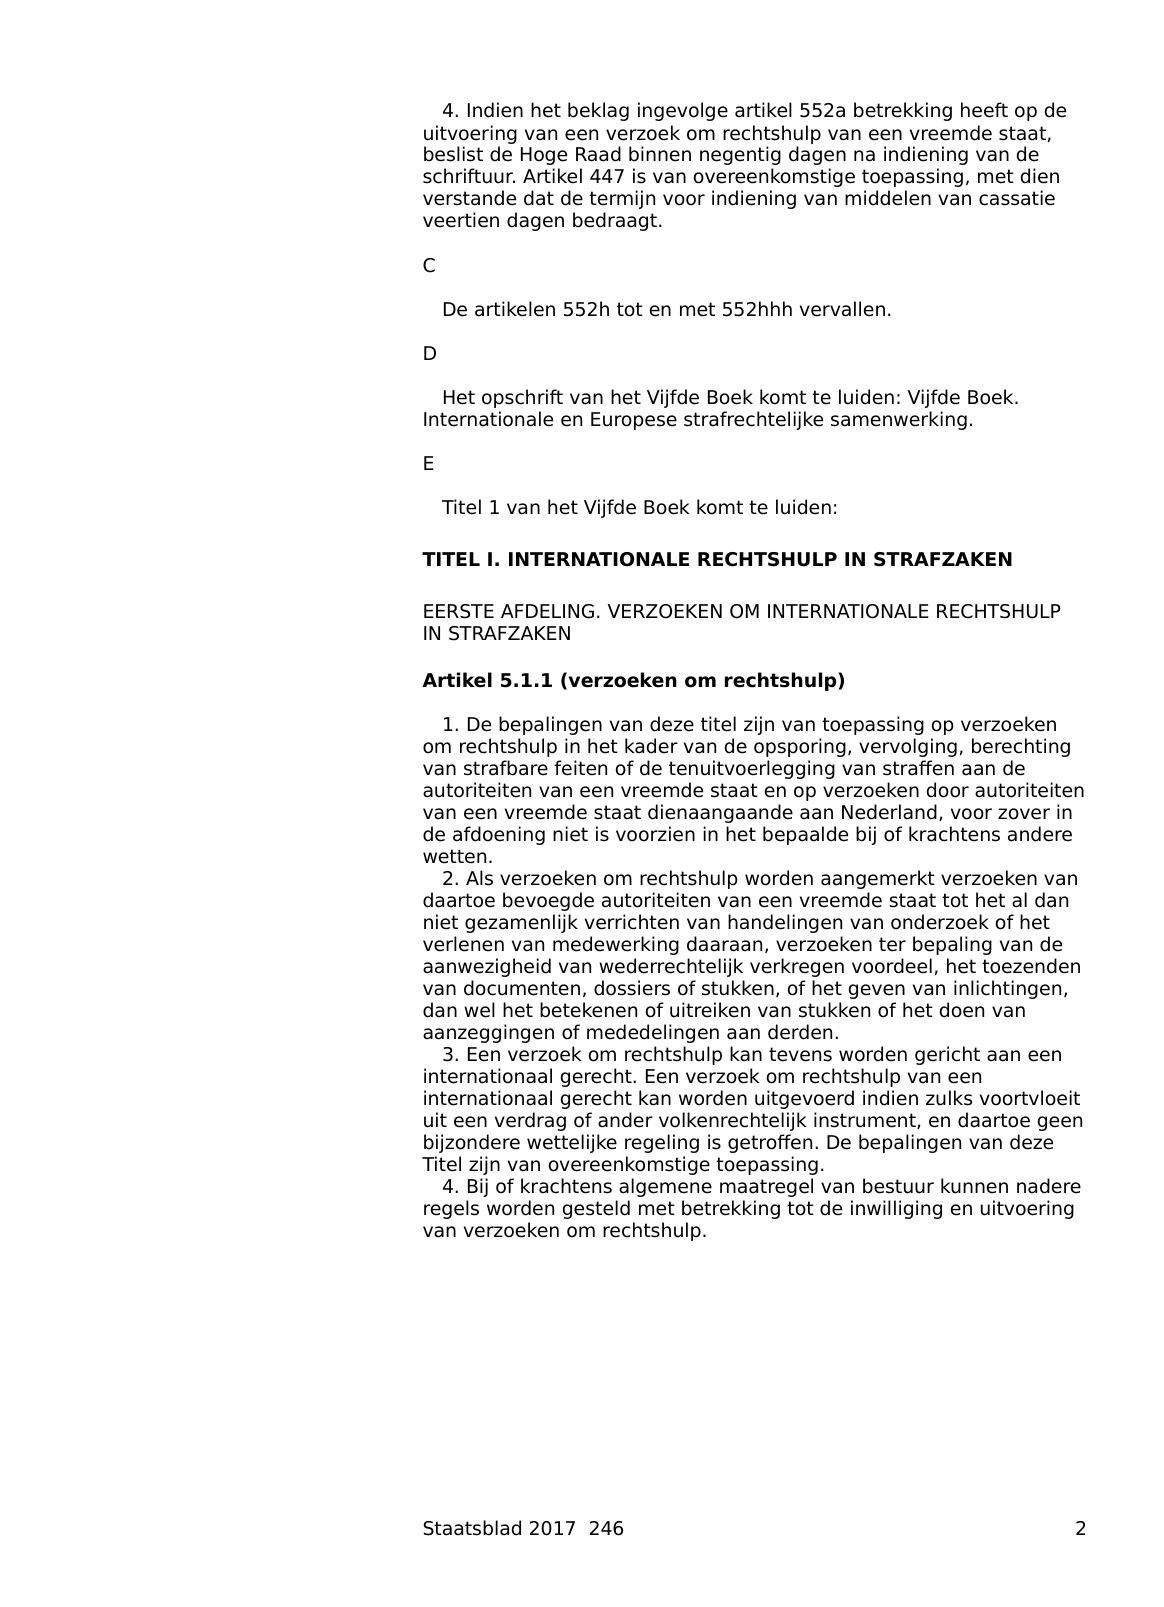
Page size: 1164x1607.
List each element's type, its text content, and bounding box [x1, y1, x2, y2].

text 3. Een verzoek om rechtshulp kan tevens worden gericht aan een internationaal gerecht. Een verzoek om rechtshulp van een internationaal gerecht kan worden uitgevoerd indien zulks voortvloeit uit een verdrag of ander volkenrechtelijk instrument, en daartoe geen bijzondere wettelijke regeling is getroffen. De bepalingen van deze Titel zijn van overeenkomstige toepassing. [422, 1044, 1087, 1176]
text 1. De bepalingen van deze titel zijn van toepassing op verzoeken om rechtshulp in het kader van de opsporing, vervolging, berechting van strafbare feiten of de tenuitvoerlegging van straffen aan de autoriteiten van een vreemde staat en op verzoeken door autoriteiten van een vreemde staat dienaangaande aan Nederland, voor zover in de afdoening niet is voorzien in het bepaalde bij of krachtens andere wetten. [422, 714, 1087, 868]
text Het opschrift van het Vijfde Boek komt te luiden: Vijfde Boek. Internationale en Europese strafrechtelijke samenwerking. [422, 387, 1087, 431]
text 4. Bij of krachtens algemene maatregel van bestuur kunnen nadere regels worden gesteld met betrekking tot de inwilliging en uitvoering van verzoeken om rechtshulp. [422, 1176, 1087, 1242]
subtitle EERSTE AFDELING. VERZOEKEN OM INTERNATIONALE RECHTSHULP IN STRAFZAKEN [422, 601, 1087, 645]
text Titel 1 van het Vijfde Boek komt te luiden: [422, 497, 1087, 519]
text 4. Indien het beklag ingevolge artikel 552a betrekking heeft op de uitvoering van een verzoek om rechtshulp van een vreemde staat, beslist de Hoge Raad binnen negentig dagen na indiening van de schriftuur. Artikel 447 is van overeenkomstige toepassing, met dien verstande dat de termijn voor indiening van middelen van cassatie veertien dagen bedraagt. [422, 100, 1087, 232]
subtitle Artikel 5.1.1 (verzoeken om rechtshulp) [422, 670, 1087, 692]
subtitle TITEL I. INTERNATIONALE RECHTSHULP IN STRAFZAKEN [422, 549, 1087, 571]
text 2. Als verzoeken om rechtshulp worden aangemerkt verzoeken van daartoe bevoegde autoriteiten van een vreemde staat tot het al dan niet gezamenlijk verrichten van handelingen van onderzoek of het verlenen van medewerking daaraan, verzoeken ter bepaling van de aanwezigheid van wederrechtelijk verkregen voordeel, het toezenden van documenten, dossiers of stukken, of het geven van inlichtingen, dan wel het betekenen of uitreiken van stukken of het doen van aanzeggingen of mededelingen aan derden. [422, 868, 1087, 1044]
text C [422, 254, 1087, 276]
text De artikelen 552h tot en met 552hhh vervallen. [422, 299, 1087, 321]
text E [422, 453, 1087, 475]
text D [422, 343, 1087, 365]
